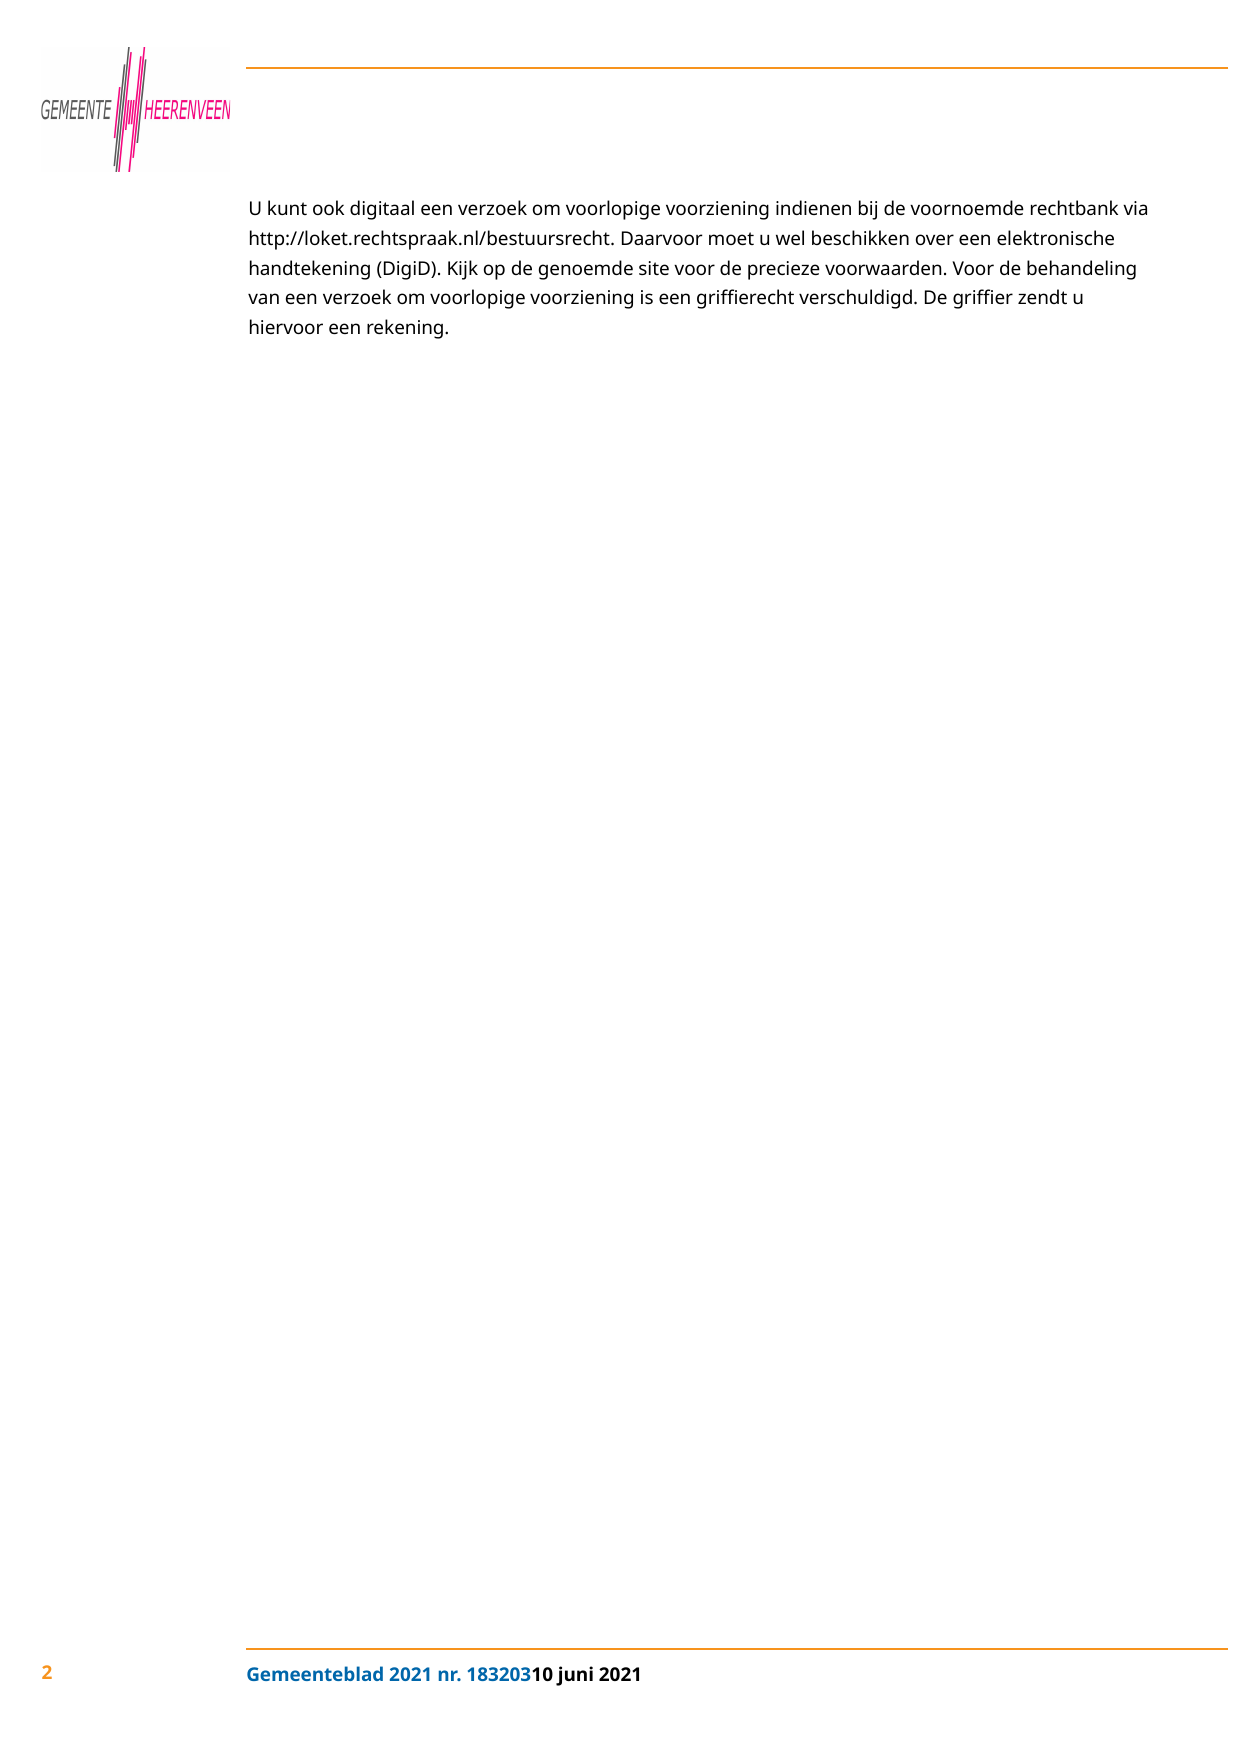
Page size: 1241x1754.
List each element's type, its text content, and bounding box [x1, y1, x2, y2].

text U kunt ook digitaal een verzoek om voorlopige voorziening indienen bij de voornoemde rechtbank via http://loket.rechtspraak.nl/bestuursrecht. Daarvoor moet u wel beschikken over een elektronische handtekening (DigiD). Kijk op de genoemde site voor de precieze voorwaarden. Voor de behandeling van een verzoek om voorlopige voorziening is een griffierecht verschuldigd. De griffier zendt u hiervoor een rekening. [248, 196, 1152, 340]
picture [41, 47, 231, 172]
